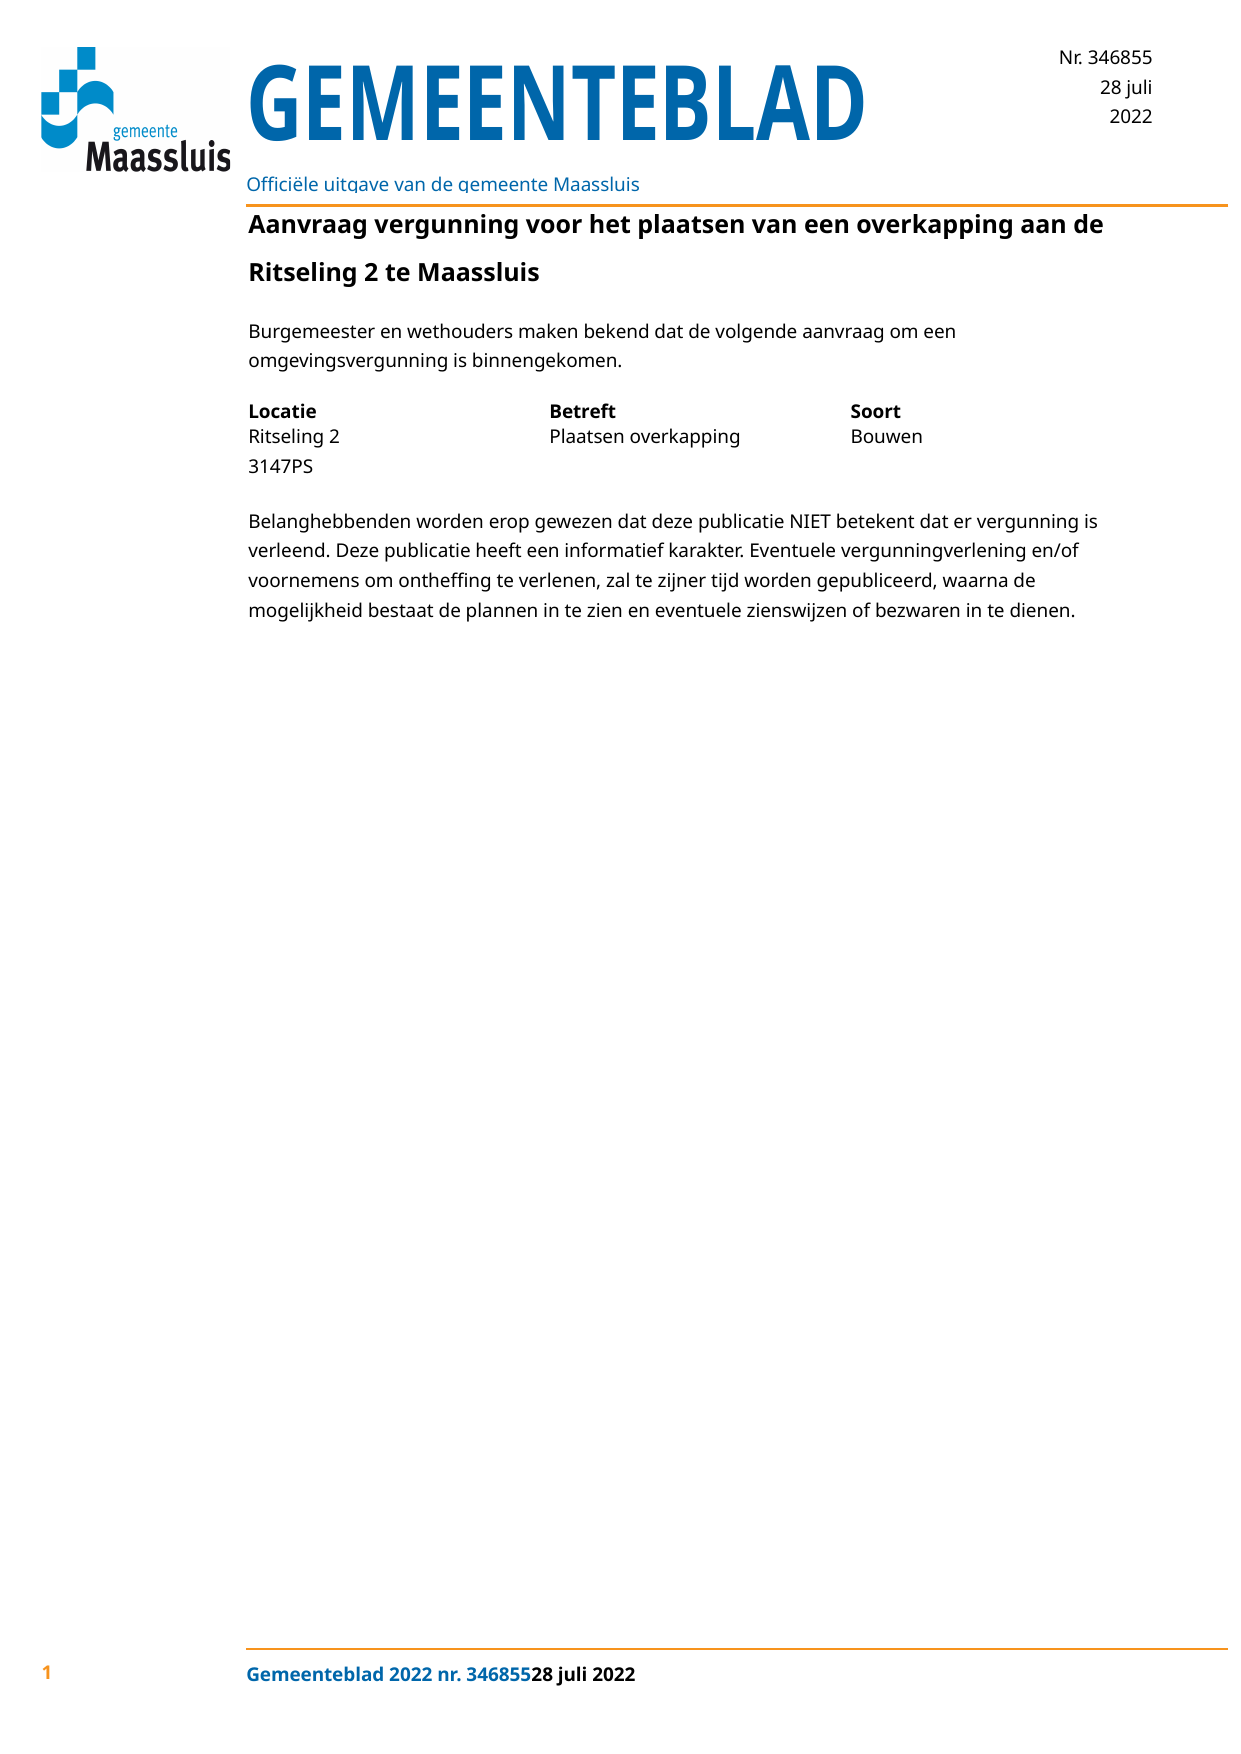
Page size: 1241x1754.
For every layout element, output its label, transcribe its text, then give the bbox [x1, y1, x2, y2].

table_cell Ritseling 2 3147PS [248, 424, 549, 479]
picture [41, 47, 231, 172]
table_cell [248, 479, 549, 505]
table_header Betreft [549, 398, 850, 424]
text Aanvraag vergunning voor het plaatsen van een overkapping aan de Ritseling 2 te Maassluis [248, 207, 1152, 288]
table_cell Bouwen [850, 424, 1152, 479]
table_cell [549, 479, 850, 505]
table_cell Plaatsen overkapping [549, 424, 850, 479]
text Burgemeester en wethouders maken bekend dat de volgende aanvraag om een omgevingsvergunning is binnengekomen. [248, 318, 1152, 373]
table_cell [850, 479, 1152, 505]
table_header Soort [850, 398, 1152, 424]
table_header Locatie [248, 398, 549, 424]
picture [41, 47, 77, 92]
text Belanghebbenden worden erop gewezen dat deze publicatie NIET betekent dat er vergunning is verleend. Deze publicatie heeft een informatief karakter. Eventuele vergunningverlening en/of voornemens om ontheffing te verlenen, zal te zijner tijd worden gepubliceerd, waarna de mogelijkheid bestaat de plannen in te zien en eventuele zienswijzen of bezwaren in te dienen. [248, 508, 1152, 622]
